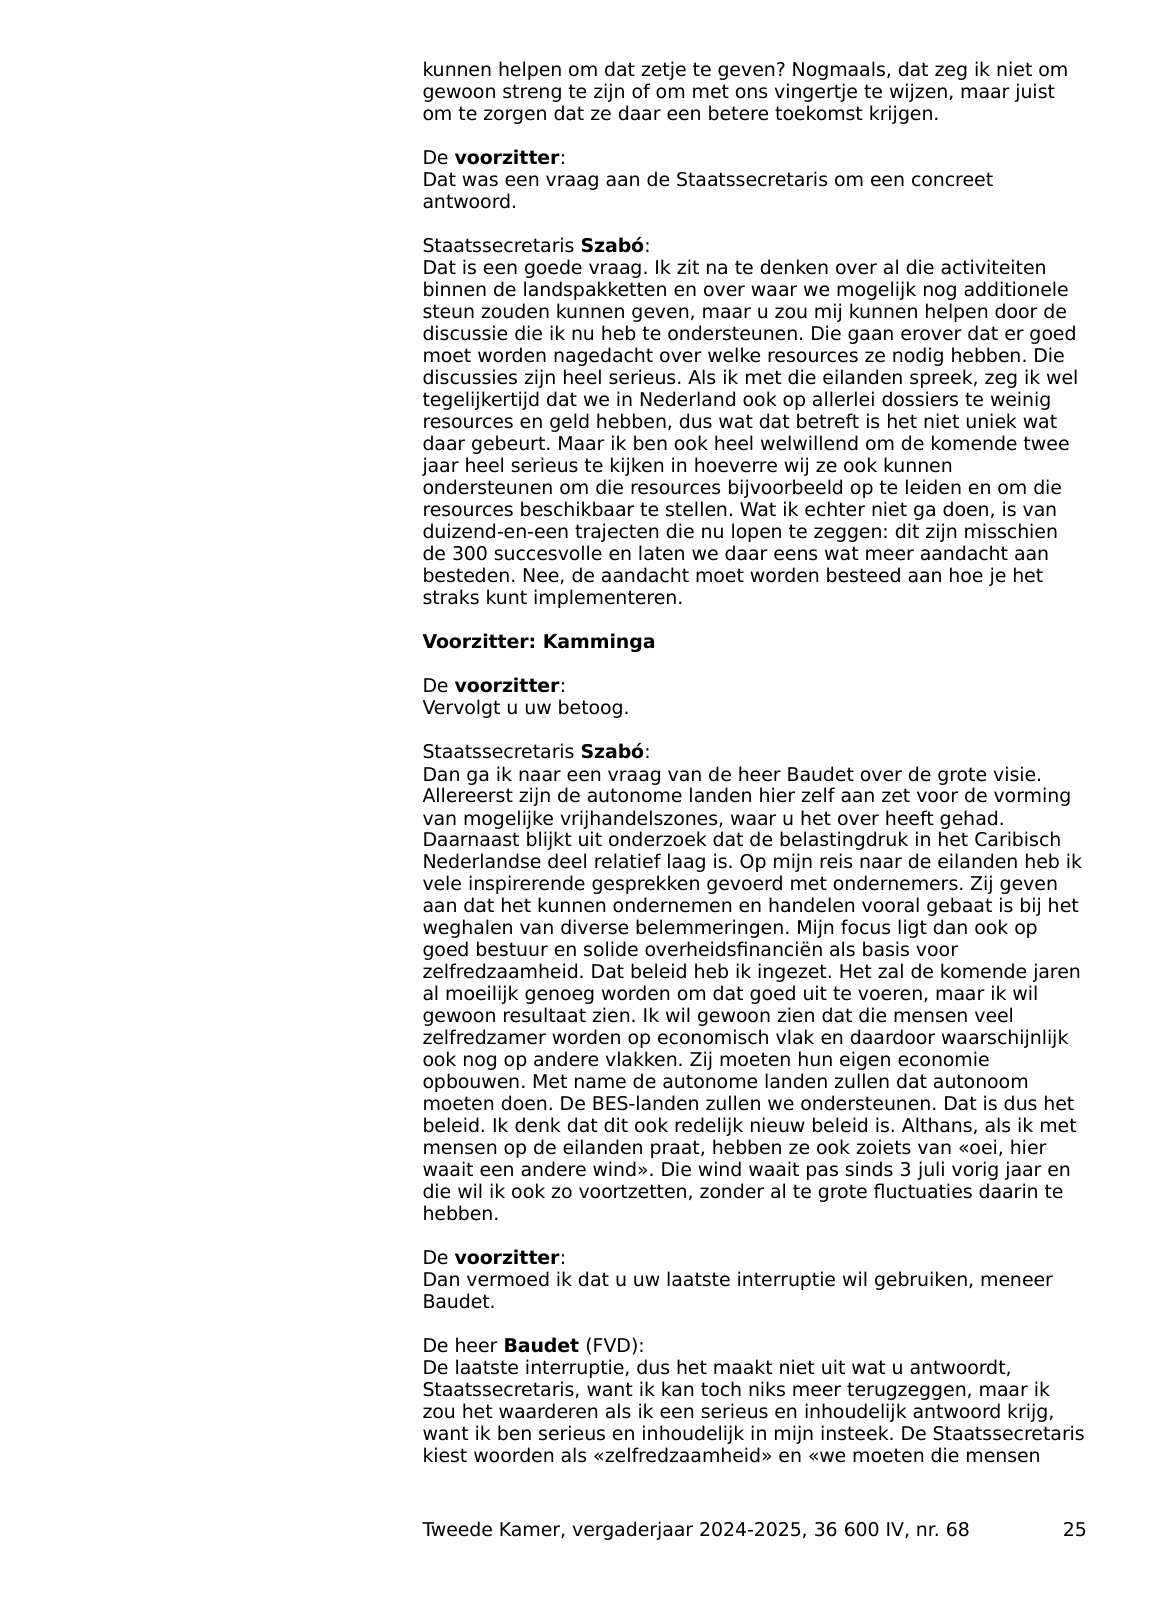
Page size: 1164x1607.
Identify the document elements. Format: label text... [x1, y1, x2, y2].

text De laatste interruptie, dus het maakt niet uit wat u antwoordt, Staatssecretaris, want ik kan toch niks meer terugzeggen, maar ik zou het waarderen als ik een serieus en inhoudelijk antwoord krijg, want ik ben serieus en inhoudelijk in mijn insteek. De Staatssecretaris kiest woorden als «zelfredzaamheid» en «we moeten die mensen [422, 1357, 1087, 1467]
text Voorzitter: Kamminga [422, 631, 1087, 653]
text Staatssecretaris Szabó: [422, 235, 1087, 257]
text De voorzitter: [422, 1247, 1087, 1269]
text Dat is een goede vraag. Ik zit na te denken over al die activiteiten binnen de landspakketten en over waar we mogelijk nog additionele steun zouden kunnen geven, maar u zou mij kunnen helpen door de discussie die ik nu heb te ondersteunen. Die gaan erover dat er goed moet worden nagedacht over welke resources ze nodig hebben. Die discussies zijn heel serieus. Als ik met die eilanden spreek, zeg ik wel tegelijkertijd dat we in Nederland ook op allerlei dossiers te weinig resources en geld hebben, dus wat dat betreft is het niet uniek wat daar gebeurt. Maar ik ben ook heel welwillend om de komende twee jaar heel serieus te kijken in hoeverre wij ze ook kunnen ondersteunen om die resources bijvoorbeeld op te leiden en om die resources beschikbaar te stellen. Wat ik echter niet ga doen, is van duizend-en-een trajecten die nu lopen te zeggen: dit zijn misschien de 300 succesvolle en laten we daar eens wat meer aandacht aan besteden. Nee, de aandacht moet worden besteed aan hoe je het straks kunt implementeren. [422, 257, 1087, 609]
text De heer Baudet (FVD): [422, 1335, 1087, 1357]
text Vervolgt u uw betoog. [422, 697, 1087, 719]
text De voorzitter: [422, 675, 1087, 697]
text De voorzitter: [422, 147, 1087, 169]
text kunnen helpen om dat zetje te geven? Nogmaals, dat zeg ik niet om gewoon streng te zijn of om met ons vingertje te wijzen, maar juist om te zorgen dat ze daar een betere toekomst krijgen. [422, 59, 1087, 125]
text Dan vermoed ik dat u uw laatste interruptie wil gebruiken, meneer Baudet. [422, 1269, 1087, 1313]
text Staatssecretaris Szabó: [422, 741, 1087, 763]
text Dan ga ik naar een vraag van de heer Baudet over de grote visie. Allereerst zijn de autonome landen hier zelf aan zet voor de vorming van mogelijke vrijhandelszones, waar u het over heeft gehad. Daarnaast blijkt uit onderzoek dat de belastingdruk in het Caribisch Nederlandse deel relatief laag is. Op mijn reis naar de eilanden heb ik vele inspirerende gesprekken gevoerd met ondernemers. Zij geven aan dat het kunnen ondernemen en handelen vooral gebaat is bij het weghalen van diverse belemmeringen. Mijn focus ligt dan ook op goed bestuur en solide overheidsfinanciën als basis voor zelfredzaamheid. Dat beleid heb ik ingezet. Het zal de komende jaren al moeilijk genoeg worden om dat goed uit te voeren, maar ik wil gewoon resultaat zien. Ik wil gewoon zien dat die mensen veel zelfredzamer worden op economisch vlak en daardoor waarschijnlijk ook nog op andere vlakken. Zij moeten hun eigen economie opbouwen. Met name de autonome landen zullen dat autonoom moeten doen. De BES-landen zullen we ondersteunen. Dat is dus het beleid. Ik denk dat dit ook redelijk nieuw beleid is. Althans, als ik met mensen op de eilanden praat, hebben ze ook zoiets van «oei, hier waait een andere wind». Die wind waait pas sinds 3 juli vorig jaar en die wil ik ook zo voortzetten, zonder al te grote fluctuaties daarin te hebben. [422, 763, 1087, 1225]
text Dat was een vraag aan de Staatssecretaris om een concreet antwoord. [422, 169, 1087, 213]
